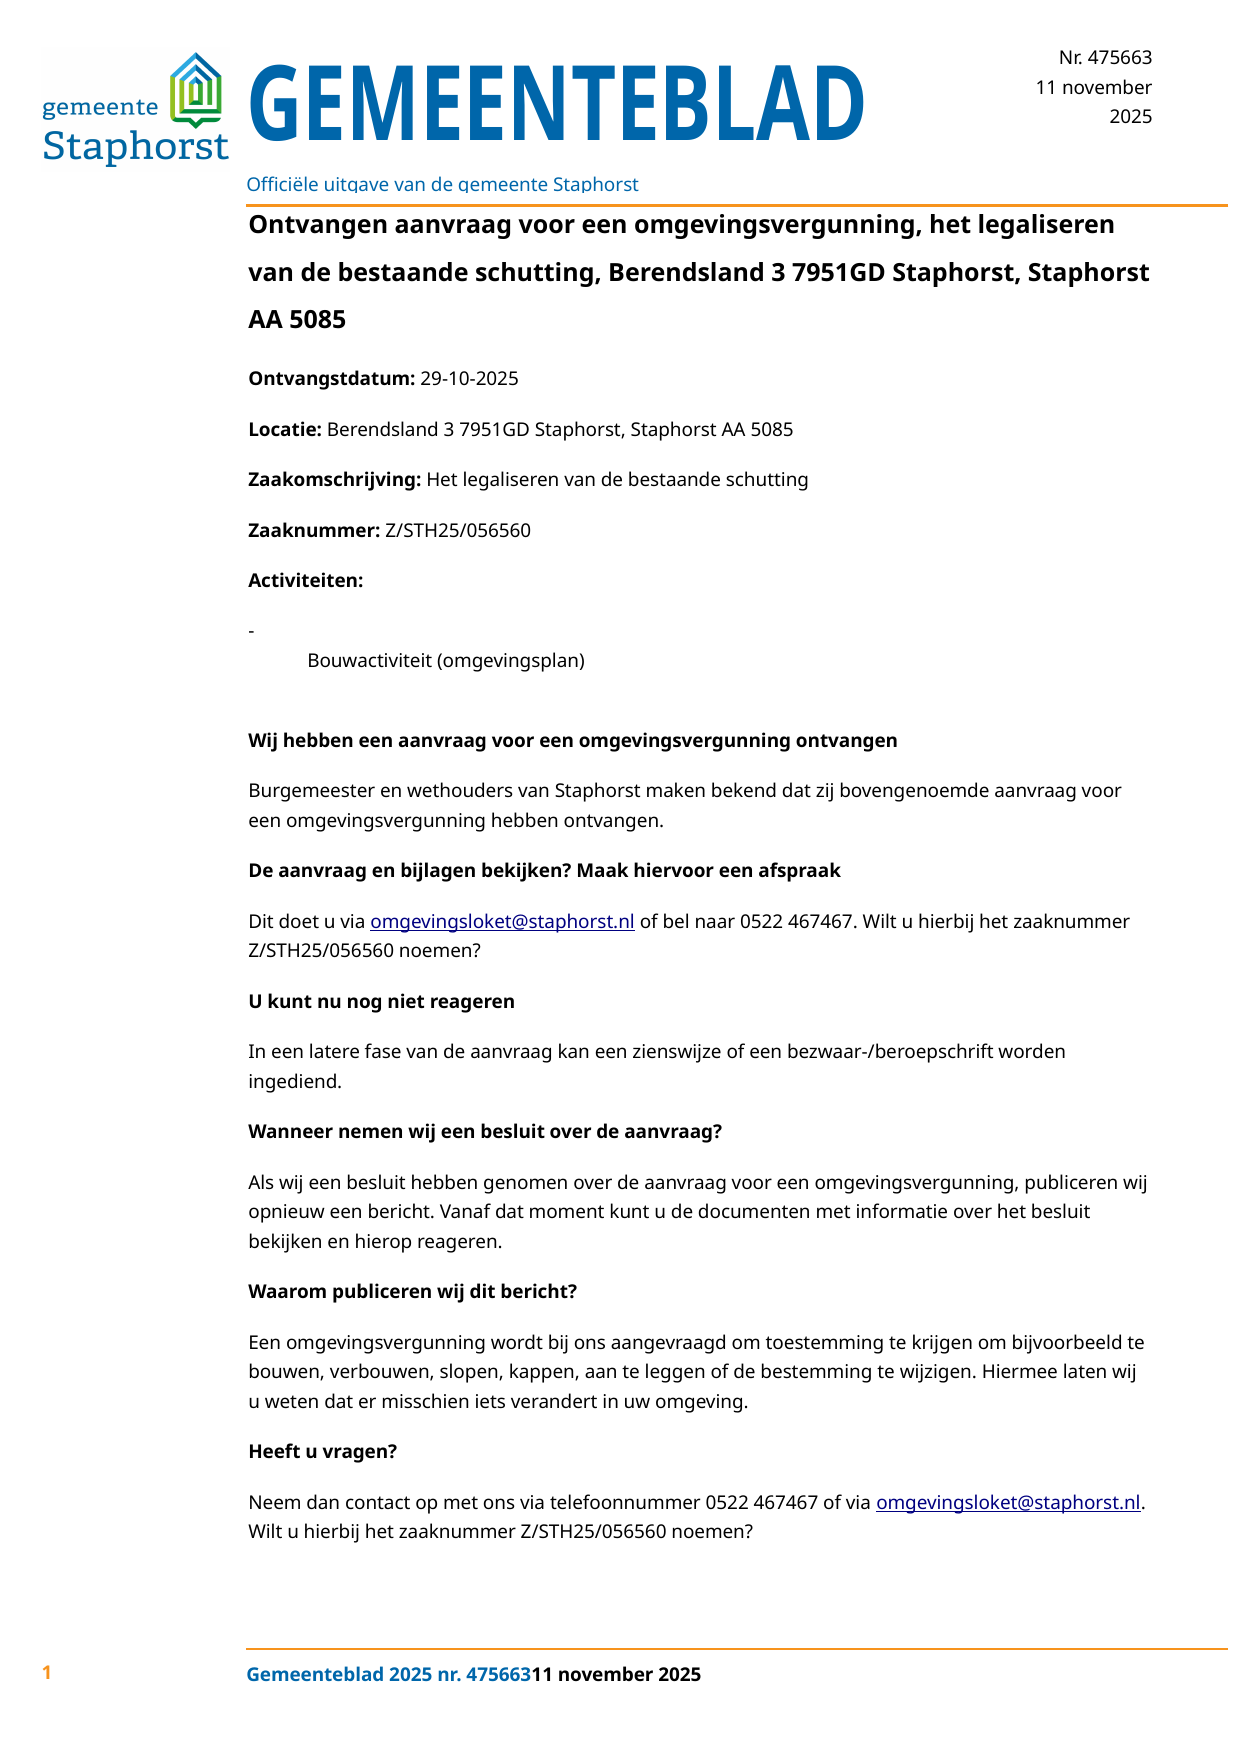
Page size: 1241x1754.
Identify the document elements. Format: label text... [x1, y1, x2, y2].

text Zaakomschrijving: Het legaliseren van de bestaande schutting [248, 466, 1152, 492]
text Wij hebben een aanvraag voor een omgevingsvergunning ontvangen [248, 727, 1152, 753]
text De aanvraag en bijlagen bekijken? Maak hiervoor een afspraak [248, 858, 1152, 883]
text Wanneer nemen wij een besluit over de aanvraag? [248, 1118, 1152, 1144]
text Dit doet u via omgevingsloket@staphorst.nl of bel naar 0522 467467. Wilt u hierbij het zaaknummer Z/STH25/056560 noemen? [248, 908, 1152, 963]
text Waarom publiceren wij dit bericht? [248, 1278, 1152, 1304]
text Als wij een besluit hebben genomen over de aanvraag voor een omgevingsvergunning, publiceren wij opnieuw een bericht. Vanaf dat moment kunt u de documenten met informatie over het besluit bekijken en hierop reageren. [248, 1169, 1152, 1254]
text In een latere fase van de aanvraag kan een zienswijze of een bezwaar-/beroepschrift worden ingediend. [248, 1038, 1152, 1094]
text U kunt nu nog niet reageren [248, 988, 1152, 1014]
text Ontvangen aanvraag voor een omgevingsvergunning, het legaliseren van de bestaande schutting, Berendsland 3 7951GD Staphorst, Staphorst AA 5085 [248, 207, 1152, 336]
text Ontvangstdatum: 29-10-2025 [248, 366, 1152, 391]
text Zaaknummer: Z/STH25/056560 [248, 517, 1152, 542]
text Een omgevingsvergunning wordt bij ons aangevraagd om toestemming te krijgen om bijvoorbeeld te bouwen, verbouwen, slopen, kappen, aan te leggen of de bestemming te wijzigen. Hiermee laten wij u weten dat er misschien iets verandert in uw omgeving. [248, 1329, 1152, 1414]
picture [41, 47, 231, 172]
text Heeft u vragen? [248, 1438, 1152, 1464]
text Burgemeester en wethouders van Staphorst maken bekend dat zij bovengenoemde aanvraag voor een omgevingsvergunning hebben ontvangen. [248, 778, 1152, 833]
text Activiteiten: [248, 567, 1152, 593]
list Bouwactiviteit (omgevingsplan) [248, 647, 1152, 673]
text Locatie: Berendsland 3 7951GD Staphorst, Staphorst AA 5085 [248, 416, 1152, 442]
text Neem dan contact op met ons via telefoonnummer 0522 467467 of via omgevingsloket@staphorst.nl. Wilt u hierbij het zaaknummer Z/STH25/056560 noemen? [248, 1489, 1152, 1544]
